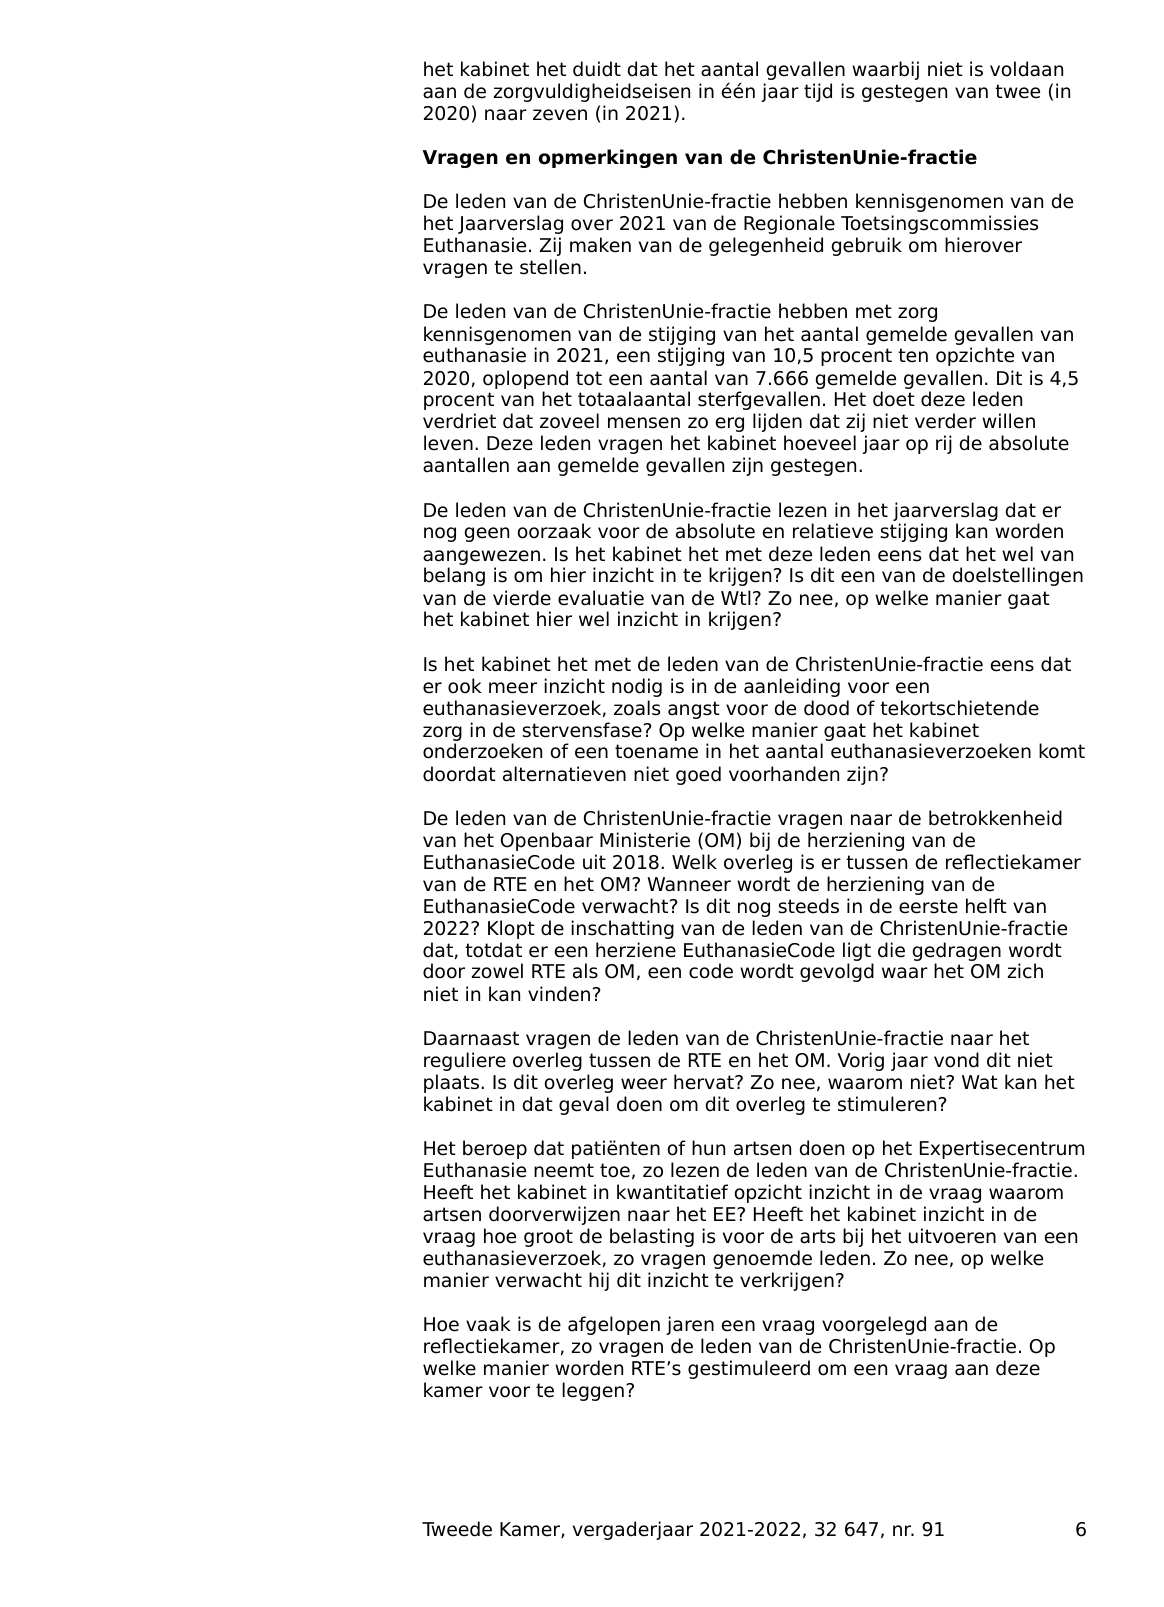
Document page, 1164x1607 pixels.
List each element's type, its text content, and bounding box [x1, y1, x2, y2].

text De leden van de ChristenUnie-fractie hebben met zorg kennisgenomen van de stijging van het aantal gemelde gevallen van euthanasie in 2021, een stijging van 10,5 procent ten opzichte van 2020, oplopend tot een aantal van 7.666 gemelde gevallen. Dit is 4,5 procent van het totaalaantal sterfgevallen. Het doet deze leden verdriet dat zoveel mensen zo erg lijden dat zij niet verder willen leven. Deze leden vragen het kabinet hoeveel jaar op rij de absolute aantallen aan gemelde gevallen zijn gestegen. [422, 301, 1087, 477]
text Het beroep dat patiënten of hun artsen doen op het Expertisecentrum Euthanasie neemt toe, zo lezen de leden van de ChristenUnie-fractie. Heeft het kabinet in kwantitatief opzicht inzicht in de vraag waarom artsen doorverwijzen naar het EE? Heeft het kabinet inzicht in de vraag hoe groot de belasting is voor de arts bij het uitvoeren van een euthanasieverzoek, zo vragen genoemde leden. Zo nee, op welke manier verwacht hij dit inzicht te verkrijgen? [422, 1138, 1087, 1292]
text Daarnaast vragen de leden van de ChristenUnie-fractie naar het reguliere overleg tussen de RTE en het OM. Vorig jaar vond dit niet plaats. Is dit overleg weer hervat? Zo nee, waarom niet? Wat kan het kabinet in dat geval doen om dit overleg te stimuleren? [422, 1028, 1087, 1116]
text het kabinet het duidt dat het aantal gevallen waarbij niet is voldaan aan de zorgvuldigheidseisen in één jaar tijd is gestegen van twee (in 2020) naar zeven (in 2021). [422, 59, 1087, 125]
subtitle Vragen en opmerkingen van de ChristenUnie-fractie [422, 147, 1087, 169]
text Is het kabinet het met de leden van de ChristenUnie-fractie eens dat er ook meer inzicht nodig is in de aanleiding voor een euthanasieverzoek, zoals angst voor de dood of tekortschietende zorg in de stervensfase? Op welke manier gaat het kabinet onderzoeken of een toename in het aantal euthanasieverzoeken komt doordat alternatieven niet goed voorhanden zijn? [422, 653, 1087, 785]
text De leden van de ChristenUnie-fractie hebben kennisgenomen van de het Jaarverslag over 2021 van de Regionale Toetsingscommissies Euthanasie. Zij maken van de gelegenheid gebruik om hierover vragen te stellen. [422, 191, 1087, 279]
text Hoe vaak is de afgelopen jaren een vraag voorgelegd aan de reflectiekamer, zo vragen de leden van de ChristenUnie-fractie. Op welke manier worden RTE’s gestimuleerd om een vraag aan deze kamer voor te leggen? [422, 1314, 1087, 1402]
text De leden van de ChristenUnie-fractie vragen naar de betrokkenheid van het Openbaar Ministerie (OM) bij de herziening van de EuthanasieCode uit 2018. Welk overleg is er tussen de reflectiekamer van de RTE en het OM? Wanneer wordt de herziening van de EuthanasieCode verwacht? Is dit nog steeds in de eerste helft van 2022? Klopt de inschatting van de leden van de ChristenUnie-fractie dat, totdat er een herziene EuthanasieCode ligt die gedragen wordt door zowel RTE als OM, een code wordt gevolgd waar het OM zich niet in kan vinden? [422, 808, 1087, 1005]
text De leden van de ChristenUnie-fractie lezen in het jaarverslag dat er nog geen oorzaak voor de absolute en relatieve stijging kan worden aangewezen. Is het kabinet het met deze leden eens dat het wel van belang is om hier inzicht in te krijgen? Is dit een van de doelstellingen van de vierde evaluatie van de Wtl? Zo nee, op welke manier gaat het kabinet hier wel inzicht in krijgen? [422, 499, 1087, 631]
